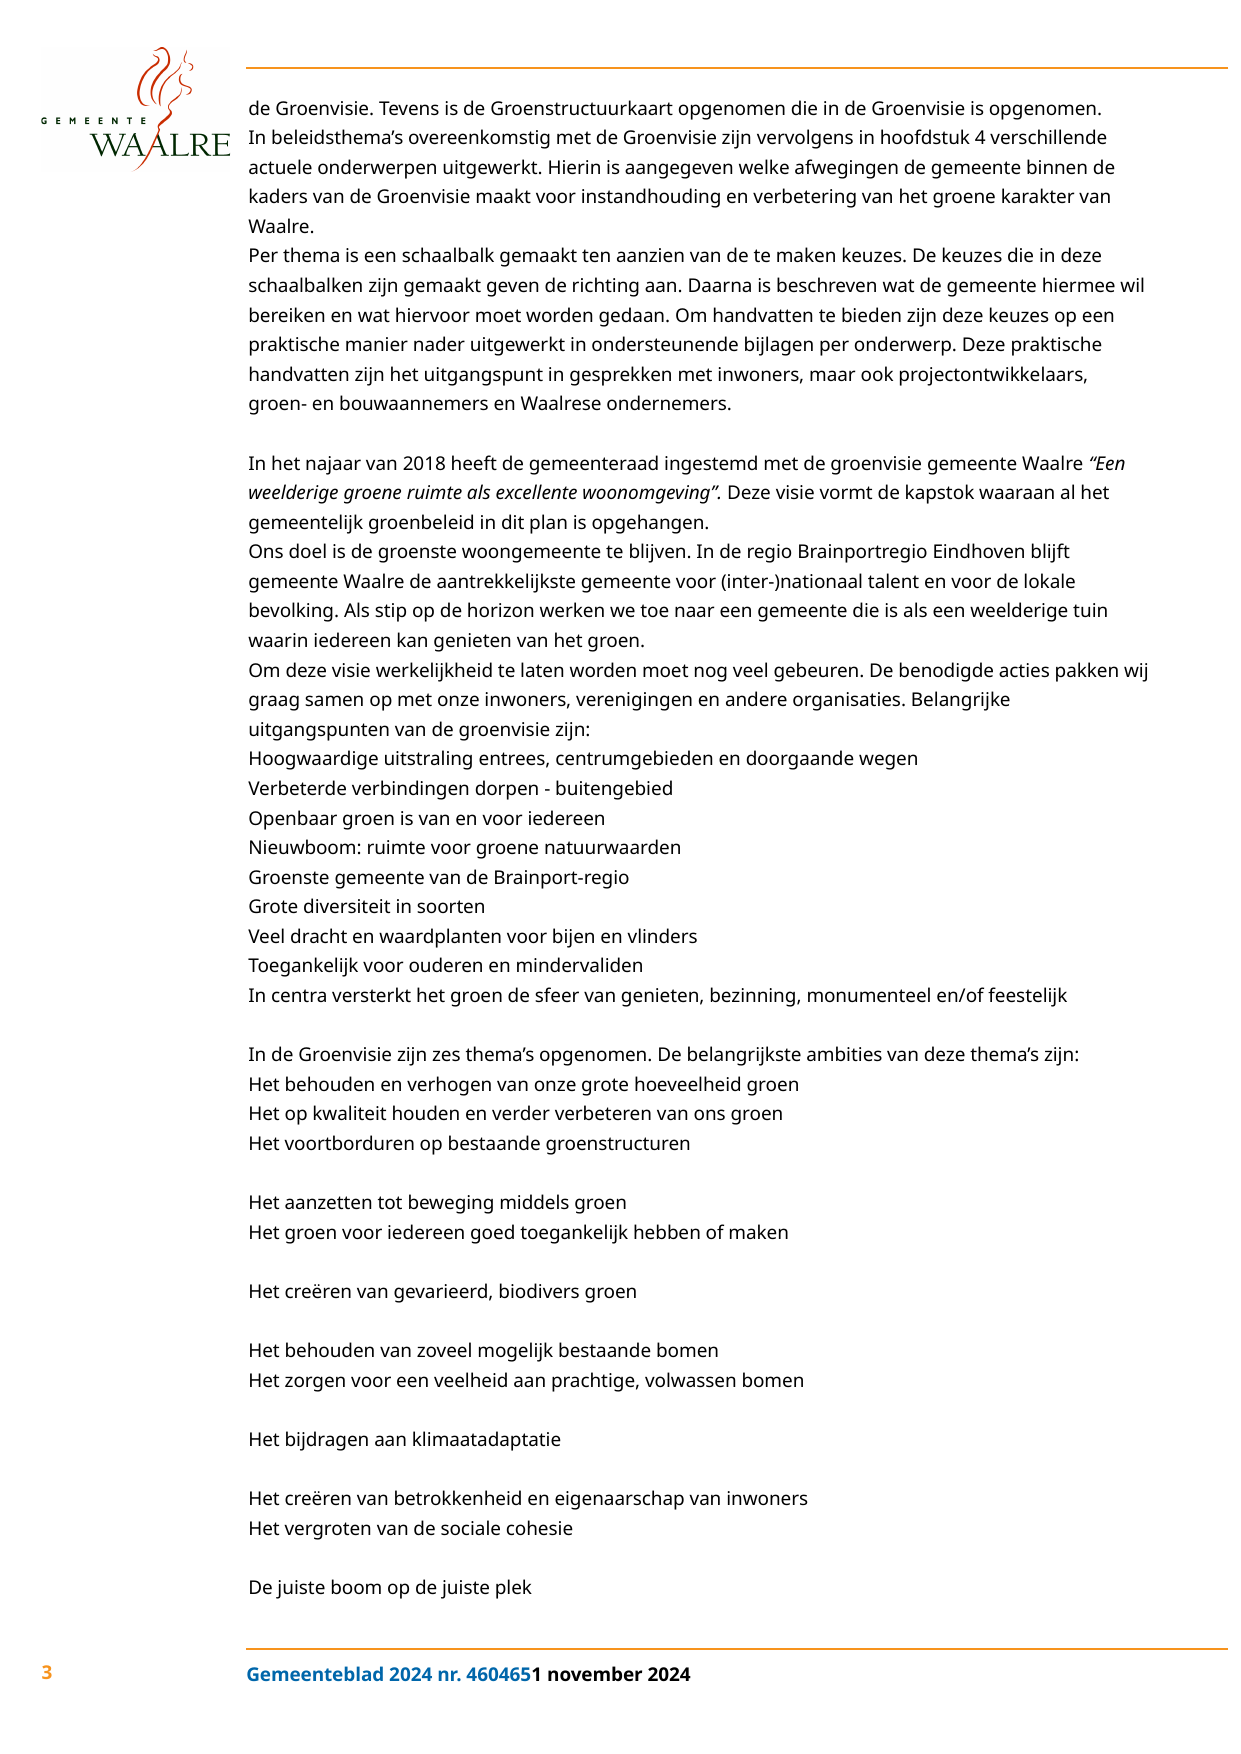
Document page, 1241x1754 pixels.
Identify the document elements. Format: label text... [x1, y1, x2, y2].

text Het zorgen voor een veelheid aan prachtige, volwassen bomen [248, 1367, 1152, 1393]
text De juiste boom op de juiste plek [248, 1574, 1152, 1600]
text Het voortborduren op bestaande groenstructuren [248, 1130, 1152, 1156]
text Groenste gemeente van de Brainport-regio [248, 864, 1152, 890]
text Hoogwaardige uitstraling entrees, centrumgebieden en doorgaande wegen [248, 746, 1152, 771]
text In beleidsthema’s overeenkomstig met de Groenvisie zijn vervolgens in hoofdstuk 4 verschillende actuele onderwerpen uitgewerkt. Hierin is aangegeven welke afwegingen de gemeente binnen de kaders van de Groenvisie maakt voor instandhouding en verbetering van het groene karakter van Waalre. [248, 124, 1152, 239]
text Toegankelijk voor ouderen en mindervaliden [248, 953, 1152, 978]
text In de Groenvisie zijn zes thema’s opgenomen. De belangrijkste ambities van deze thema’s zijn: [248, 1041, 1152, 1067]
text In centra versterkt het groen de sfeer van genieten, bezinning, monumenteel en/of feestelijk [248, 982, 1152, 1008]
text Het op kwaliteit houden en verder verbeteren van ons groen [248, 1101, 1152, 1126]
text de Groenvisie. Tevens is de Groenstructuurkaart opgenomen die in de Groenvisie is opgenomen. [248, 95, 1152, 121]
text Openbaar groen is van en voor iedereen [248, 805, 1152, 831]
text Het creëren van gevarieerd, biodivers groen [248, 1278, 1152, 1304]
text Het creëren van betrokkenheid en eigenaarschap van inwoners [248, 1485, 1152, 1511]
text Het groen voor iedereen goed toegankelijk hebben of maken [248, 1219, 1152, 1245]
text Het vergroten van de sociale cohesie [248, 1515, 1152, 1541]
text Verbeterde verbindingen dorpen - buitengebied [248, 775, 1152, 801]
text In het najaar van 2018 heeft de gemeenteraad ingestemd met de groenvisie gemeente Waalre “Een weelderige groene ruimte als excellente woonomgeving”. Deze visie vormt de kapstok waaraan al het gemeentelijk groenbeleid in dit plan is opgehangen. [248, 450, 1152, 535]
text Het aanzetten tot beweging middels groen [248, 1189, 1152, 1215]
text Het behouden van zoveel mogelijk bestaande bomen [248, 1337, 1152, 1363]
text Veel dracht en waardplanten voor bijen en vlinders [248, 923, 1152, 949]
text Grote diversiteit in soorten [248, 893, 1152, 919]
picture [41, 47, 231, 172]
text Nieuwboom: ruimte voor groene natuurwaarden [248, 834, 1152, 860]
text Het behouden en verhogen van onze grote hoeveelheid groen [248, 1071, 1152, 1097]
text Per thema is een schaalbalk gemaakt ten aanzien van de te maken keuzes. De keuzes die in deze schaalbalken zijn gemaakt geven de richting aan. Daarna is beschreven wat de gemeente hiermee wil bereiken en wat hiervoor moet worden gedaan. Om handvatten te bieden zijn deze keuzes op een praktische manier nader uitgewerkt in ondersteunende bijlagen per onderwerp. Deze praktische handvatten zijn het uitgangspunt in gesprekken met inwoners, maar ook projectontwikkelaars, groen- en bouwaannemers en Waalrese ondernemers. [248, 243, 1152, 416]
text Het bijdragen aan klimaatadaptatie [248, 1426, 1152, 1452]
text Om deze visie werkelijkheid te laten worden moet nog veel gebeuren. De benodigde acties pakken wij graag samen op met onze inwoners, verenigingen en andere organisaties. Belangrijke uitgangspunten van de groenvisie zijn: [248, 657, 1152, 742]
text Ons doel is de groenste woongemeente te blijven. In de regio Brainportregio Eindhoven blijft gemeente Waalre de aantrekkelijkste gemeente voor (inter-)nationaal talent en voor de lokale bevolking. Als stip op de horizon werken we toe naar een gemeente die is als een weelderige tuin waarin iedereen kan genieten van het groen. [248, 538, 1152, 653]
